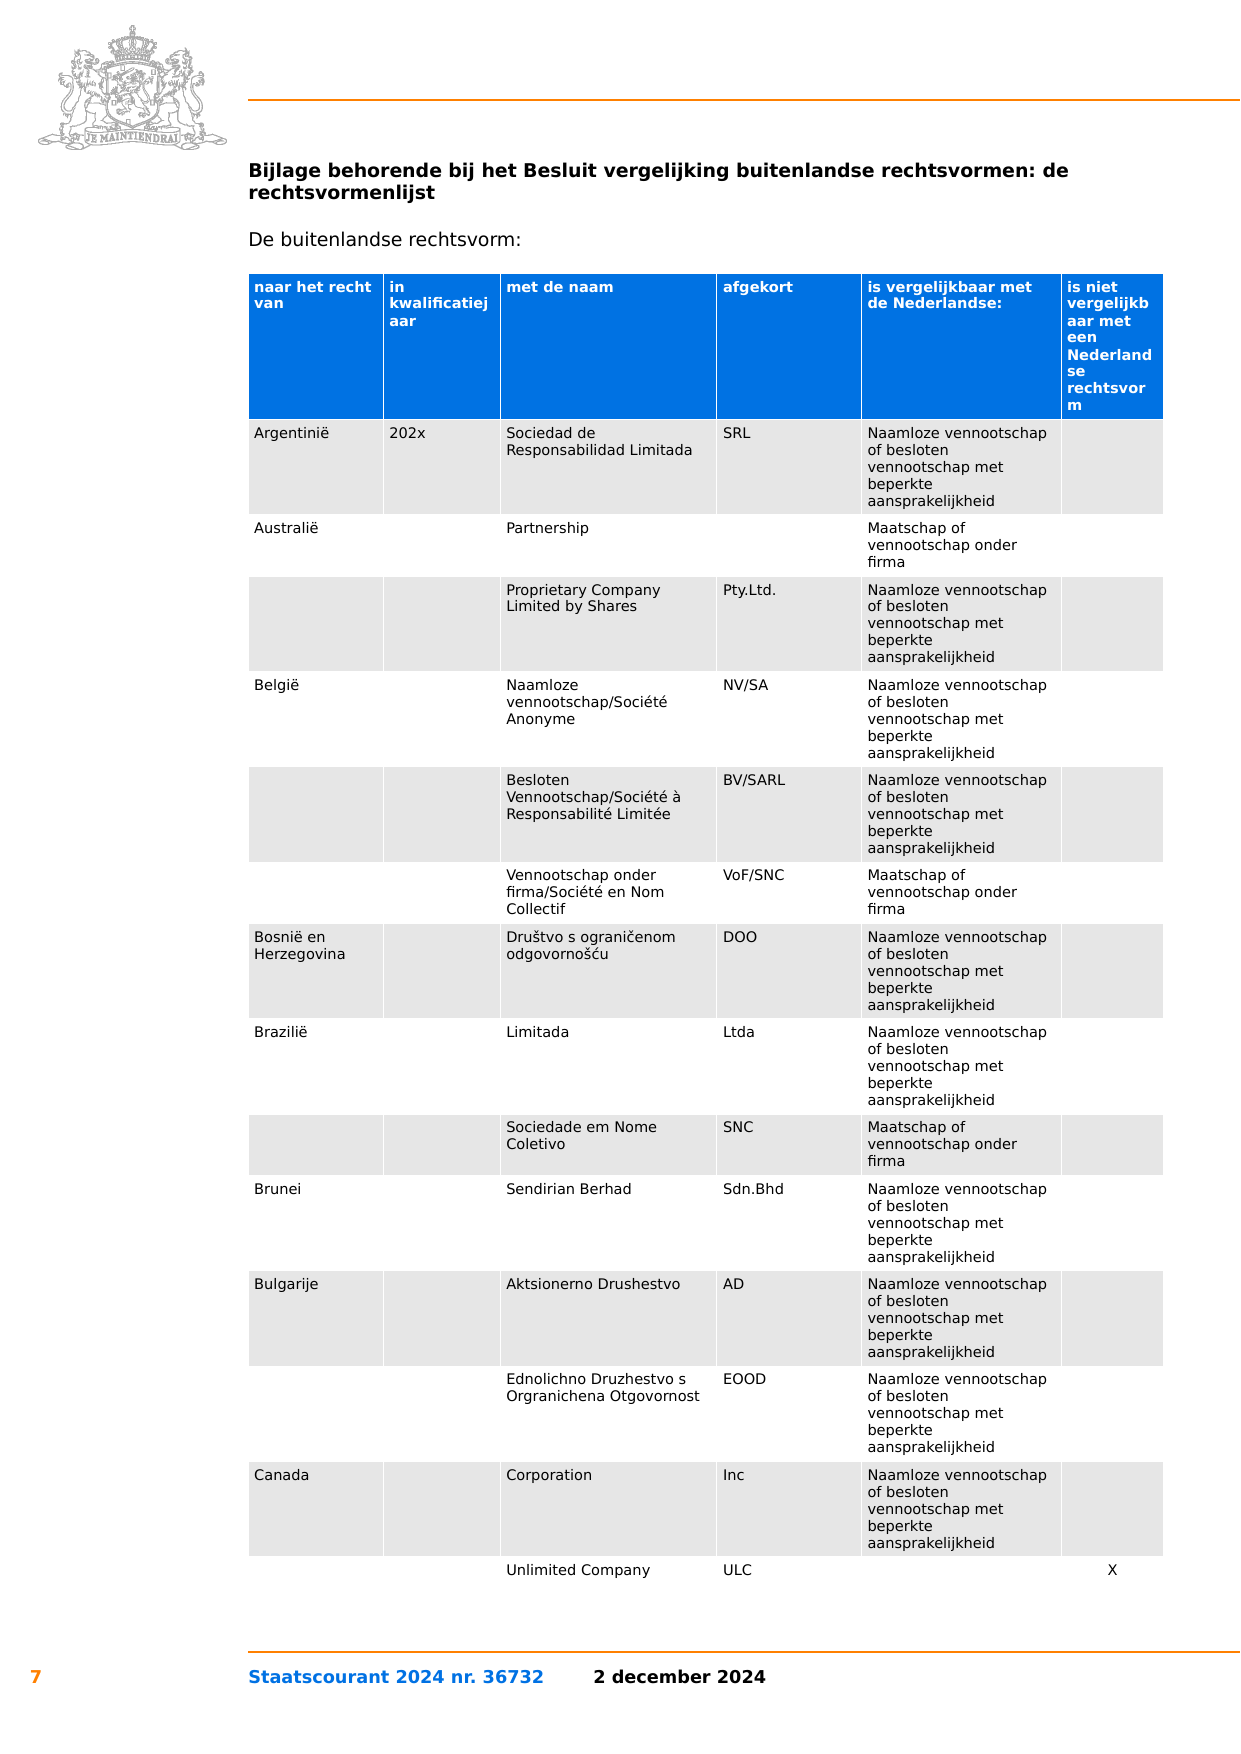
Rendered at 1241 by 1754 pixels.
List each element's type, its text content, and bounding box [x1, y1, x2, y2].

table_cell [249, 1115, 383, 1175]
table_cell Naamloze vennootschap of besloten vennootschap met beperkte aansprakelijkheid [862, 672, 1061, 766]
table_cell [1062, 672, 1163, 766]
text De buitenlandse rechtsvorm: [248, 229, 1163, 251]
table_cell Partnership [501, 515, 716, 576]
table_cell VoF/SNC [717, 863, 861, 923]
table_cell [384, 1367, 500, 1461]
table_cell Naamloze vennootschap of besloten vennootschap met beperkte aansprakelijkheid [862, 1462, 1061, 1556]
table_header is vergelijkbaar met de Nederlandse: [862, 274, 1061, 419]
table_cell Naamloze vennootschap of besloten vennootschap met beperkte aansprakelijkheid [862, 924, 1061, 1018]
table_cell Maatschap of vennootschap onder firma [862, 515, 1061, 576]
table_cell Sendirian Berhad [501, 1176, 716, 1270]
table_cell [384, 672, 500, 766]
table_cell Limitada [501, 1019, 716, 1113]
table_cell [1062, 863, 1163, 923]
table_cell [1062, 1271, 1163, 1366]
table_cell [384, 577, 500, 671]
table_cell Vennootschap onder firma/Société en Nom Collectif [501, 863, 716, 923]
picture [38, 25, 227, 150]
table_header met de naam [501, 274, 716, 419]
table_cell Naamloze vennootschap of besloten vennootschap met beperkte aansprakelijkheid [862, 1367, 1061, 1461]
table_cell [249, 577, 383, 671]
table_cell [862, 1557, 1061, 1583]
table_cell Besloten Vennootschap/Société à Responsabilité Limitée [501, 767, 716, 862]
table_cell Ednolichno Druzhestvo s Orgranichena Otgovornost [501, 1367, 716, 1461]
table_cell [249, 767, 383, 862]
table_cell Australië [249, 515, 383, 576]
table_cell BV/SARL [717, 767, 861, 862]
table_header afgekort [717, 274, 861, 419]
table_cell [384, 1019, 500, 1113]
table_cell [1062, 1019, 1163, 1113]
table_cell Maatschap of vennootschap onder firma [862, 1115, 1061, 1175]
table_cell [249, 1367, 383, 1461]
table_cell NV/SA [717, 672, 861, 766]
table_cell Corporation [501, 1462, 716, 1556]
table_cell [1062, 577, 1163, 671]
subtitle Bijlage behorende bij het Besluit vergelijking buitenlandse rechtsvormen: de rechtsvormenlijst [248, 160, 1163, 204]
table_cell SRL [717, 420, 861, 514]
table_cell Naamloze vennootschap of besloten vennootschap met beperkte aansprakelijkheid [862, 1176, 1061, 1270]
table_cell Maatschap of vennootschap onder firma [862, 863, 1061, 923]
table_cell SNC [717, 1115, 861, 1175]
table_cell [384, 924, 500, 1018]
table_cell [1062, 1462, 1163, 1556]
table_cell ULC [717, 1557, 861, 1583]
table_cell Brazilië [249, 1019, 383, 1113]
table_cell [249, 1557, 383, 1583]
table_cell [1062, 924, 1163, 1018]
table_cell Naamloze vennootschap of besloten vennootschap met beperkte aansprakelijkheid [862, 577, 1061, 671]
table_cell [717, 515, 861, 576]
table_cell Društvo s ograničenom odgovornošću [501, 924, 716, 1018]
table_cell [384, 863, 500, 923]
table_cell Naamloze vennootschap of besloten vennootschap met beperkte aansprakelijkheid [862, 1019, 1061, 1113]
table_cell Argentinië [249, 420, 383, 514]
table_cell Bulgarije [249, 1271, 383, 1366]
table_cell Pty.Ltd. [717, 577, 861, 671]
table_cell X [1062, 1557, 1163, 1583]
table_cell Naamloze vennootschap/Société Anonyme [501, 672, 716, 766]
table_cell [384, 1271, 500, 1366]
table_cell Proprietary Company Limited by Shares [501, 577, 716, 671]
table_cell [384, 1176, 500, 1270]
table_cell Unlimited Company [501, 1557, 716, 1583]
table_cell [249, 863, 383, 923]
table_cell [384, 767, 500, 862]
table_cell [384, 1115, 500, 1175]
table_cell DOO [717, 924, 861, 1018]
table_cell [1062, 767, 1163, 862]
table_cell Sdn.Bhd [717, 1176, 861, 1270]
table_header naar het recht van [249, 274, 383, 419]
table_cell [1062, 1115, 1163, 1175]
table_cell [1062, 420, 1163, 514]
table_cell [384, 1462, 500, 1556]
table_cell Canada [249, 1462, 383, 1556]
table_cell [384, 1557, 500, 1583]
table_cell Naamloze vennootschap of besloten vennootschap met beperkte aansprakelijkheid [862, 767, 1061, 862]
table_cell Bosnië en Herzegovina [249, 924, 383, 1018]
table_cell Brunei [249, 1176, 383, 1270]
table_cell EOOD [717, 1367, 861, 1461]
table_cell Naamloze vennootschap of besloten vennootschap met beperkte aansprakelijkheid [862, 1271, 1061, 1366]
table_cell [1062, 515, 1163, 576]
table_cell Sociedad de Responsabilidad Limitada [501, 420, 716, 514]
table_cell 202x [384, 420, 500, 514]
table_header is niet vergelijkbaar met een Nederlandse rechtsvorm [1062, 274, 1163, 419]
table_cell [384, 515, 500, 576]
table_cell Sociedade em Nome Coletivo [501, 1115, 716, 1175]
table_cell [1062, 1176, 1163, 1270]
table_cell [1062, 1367, 1163, 1461]
table_cell Naamloze vennootschap of besloten vennootschap met beperkte aansprakelijkheid [862, 420, 1061, 514]
table_cell Aktsionerno Drushestvo [501, 1271, 716, 1366]
table_cell Ltda [717, 1019, 861, 1113]
table_header in kwalificatiejaar [384, 274, 500, 419]
table_cell België [249, 672, 383, 766]
table_cell Inc [717, 1462, 861, 1556]
table_cell AD [717, 1271, 861, 1366]
